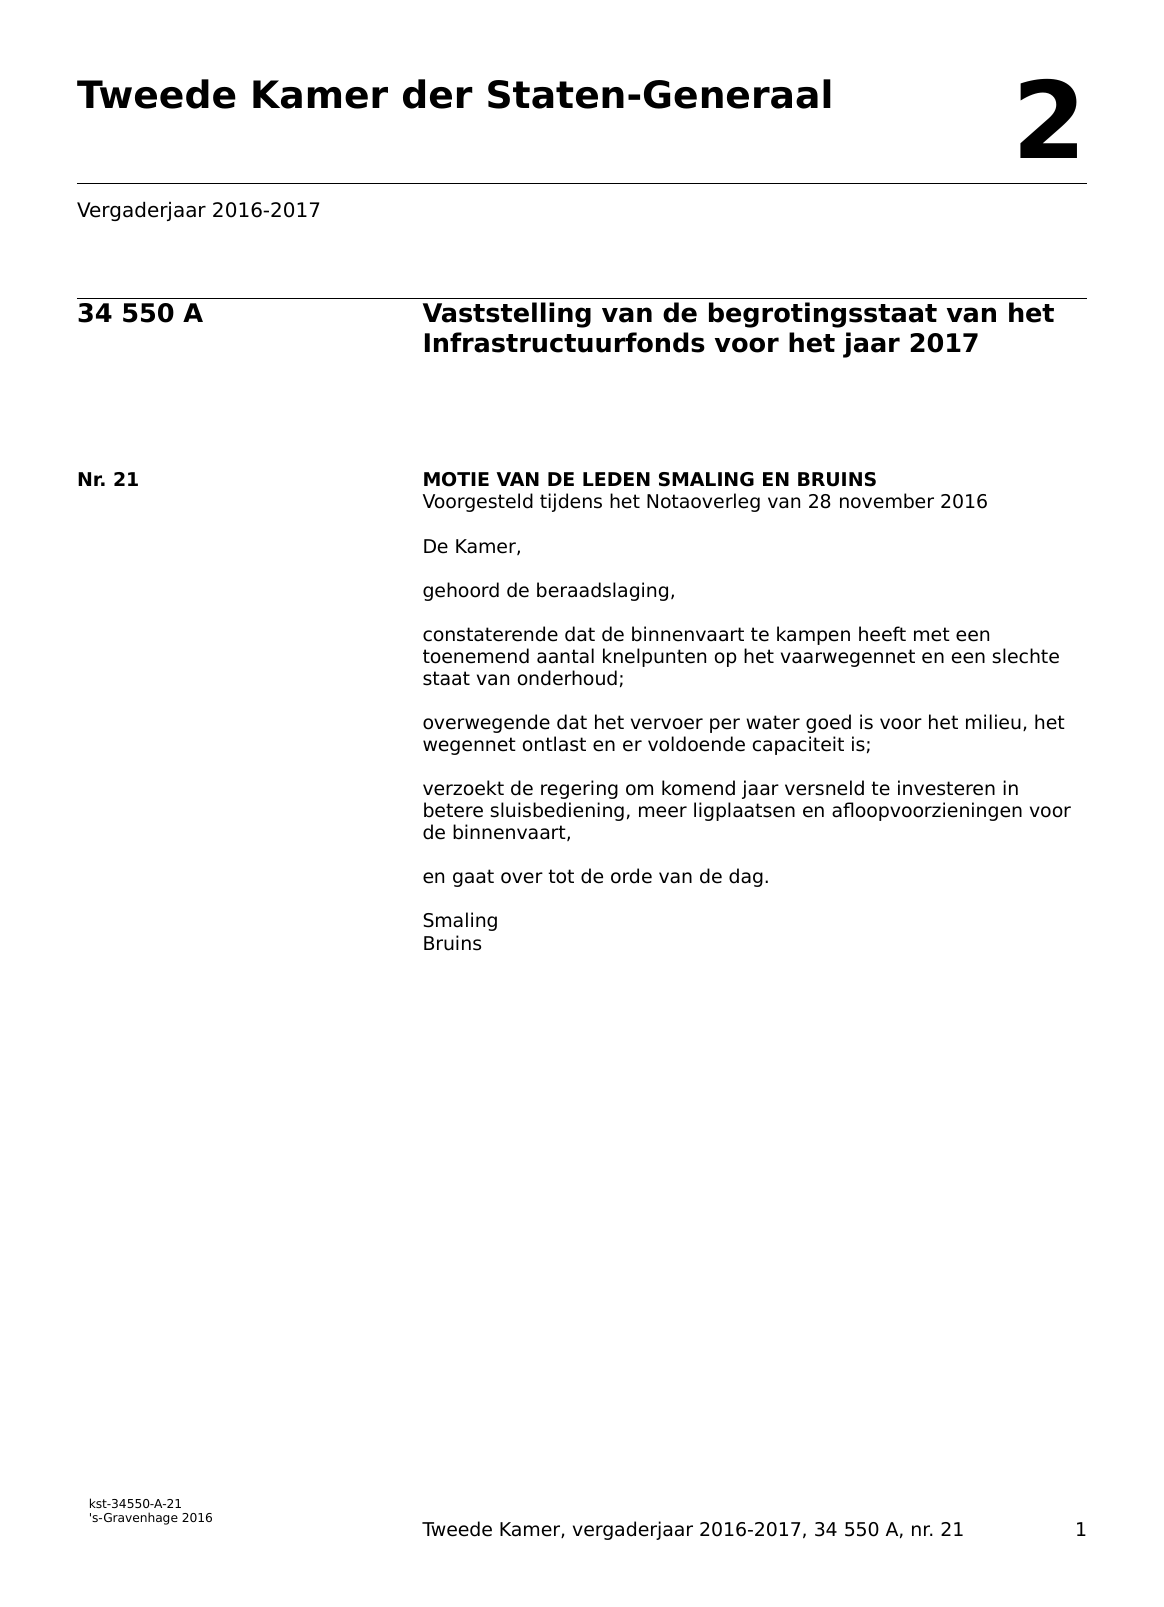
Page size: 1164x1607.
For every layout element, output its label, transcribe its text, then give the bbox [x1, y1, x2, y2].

text constaterende dat de binnenvaart te kampen heeft met een toenemend aantal knelpunten op het vaarwegennet en een slechte staat van onderhoud; [422, 624, 1087, 690]
text overwegende dat het vervoer per water goed is voor het milieu, het wegennet ontlast en er voldoende capaciteit is; [422, 712, 1087, 756]
text gehoord de beraadslaging, [422, 580, 1087, 602]
text De Kamer, [422, 536, 1087, 557]
text 's-Gravenhage 2016 [88, 1511, 323, 1525]
text Bruins [422, 932, 1087, 954]
text verzoekt de regering om komend jaar versneld te investeren in betere sluisbediening, meer ligplaatsen en afloopvoorzieningen voor de binnenvaart, [422, 778, 1087, 844]
text kst-34550-A-21 [88, 1497, 323, 1511]
text Voorgesteld tijdens het Notaoverleg van 28 november 2016 [422, 491, 1087, 513]
table_header Tweede Kamer der Staten-Generaal [77, 59, 886, 183]
table_cell Vergaderjaar 2016-2017 [77, 184, 1087, 298]
text en gaat over tot de orde van de dag. [422, 866, 1087, 888]
text Smaling [422, 910, 1087, 932]
subtitle 34 550 A Vaststelling van de begrotingsstaat van het Infrastructuurfonds voor het jaar 2017 [77, 299, 1087, 358]
table_header 2 [886, 59, 1087, 183]
subtitle Nr. 21 MOTIE VAN DE LEDEN SMALING EN BRUINS [77, 469, 1087, 491]
